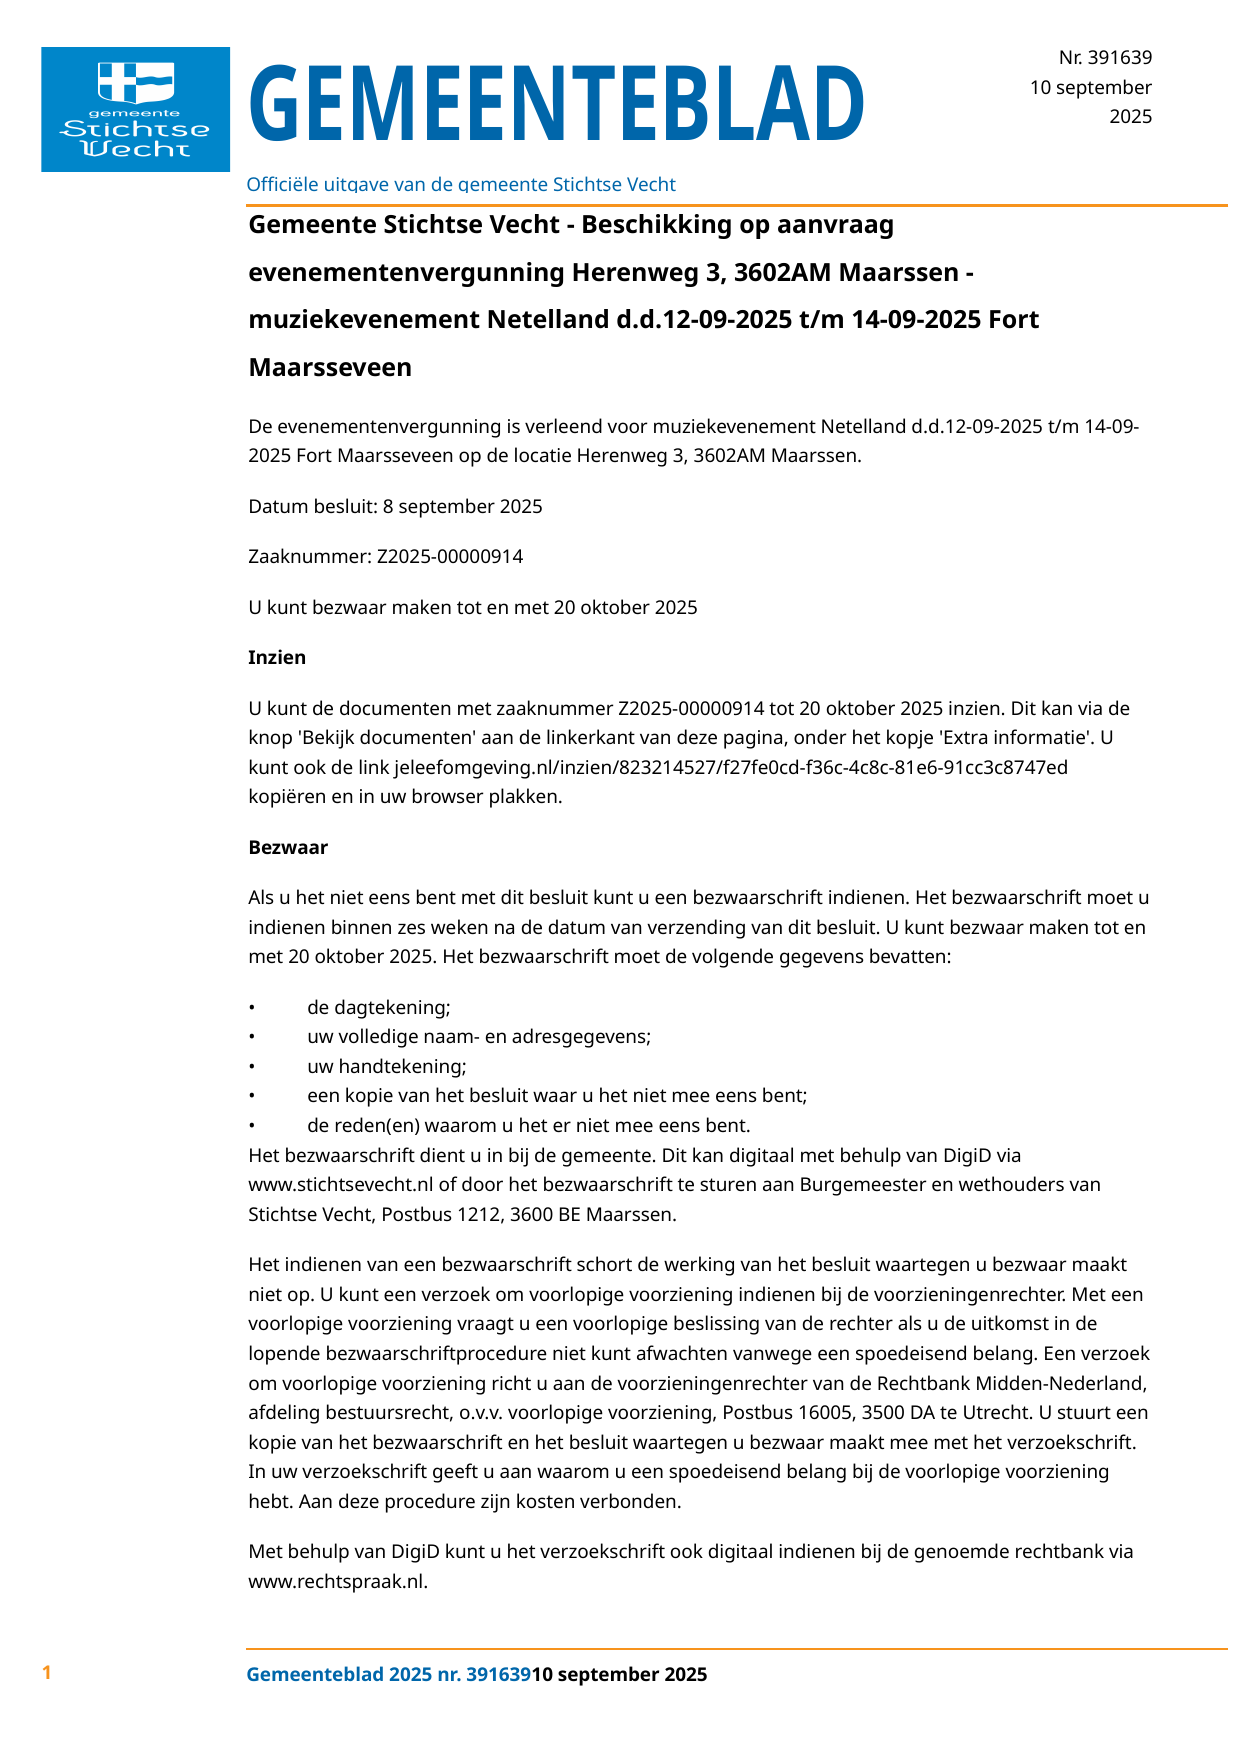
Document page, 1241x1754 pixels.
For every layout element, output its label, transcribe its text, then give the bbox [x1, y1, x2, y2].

text U kunt bezwaar maken tot en met 20 oktober 2025 [248, 594, 1152, 620]
text U kunt de documenten met zaaknummer Z2025-00000914 tot 20 oktober 2025 inzien. Dit kan via de knop 'Bekijk documenten' aan de linkerkant van deze pagina, onder het kopje 'Extra informatie'. U kunt ook de link jeleefomgeving.nl/inzien/823214527/f27fe0cd-f36c-4c8c-81e6-91cc3c8747ed kopiëren en in uw browser plakken. [248, 695, 1152, 809]
text Bezwaar [248, 834, 1152, 860]
text Zaaknummer: Z2025-00000914 [248, 543, 1152, 569]
list de dagtekening; [248, 994, 1152, 1020]
list een kopie van het besluit waar u het niet mee eens bent; [248, 1083, 1152, 1108]
text Gemeente Stichtse Vecht - Beschikking op aanvraag evenementenvergunning Herenweg 3, 3602AM Maarssen - muziekevenement Netelland d.d.12-09-2025 t/m 14-09-2025 Fort Maarsseveen [248, 207, 1152, 384]
list uw volledige naam- en adresgegevens; [248, 1023, 1152, 1049]
text Als u het niet eens bent met dit besluit kunt u een bezwaarschrift indienen. Het bezwaarschrift moet u indienen binnen zes weken na de datum van verzending van dit besluit. U kunt bezwaar maken tot en met 20 oktober 2025. Het bezwaarschrift moet de volgende gegevens bevatten: [248, 884, 1152, 969]
list uw handtekening; [248, 1053, 1152, 1079]
text Datum besluit: 8 september 2025 [248, 493, 1152, 519]
text Het bezwaarschrift dient u in bij de gemeente. Dit kan digitaal met behulp van DigiD via www.stichtsevecht.nl of door het bezwaarschrift te sturen aan Burgemeester en wethouders van Stichtse Vecht, Postbus 1212, 3600 BE Maarssen. [248, 1142, 1152, 1227]
text De evenementenvergunning is verleend voor muziekevenement Netelland d.d.12-09-2025 t/m 14-09-2025 Fort Maarsseveen op de locatie Herenweg 3, 3602AM Maarssen. [248, 413, 1152, 468]
text Het indienen van een bezwaarschrift schort de werking van het besluit waartegen u bezwaar maakt niet op. U kunt een verzoek om voorlopige voorziening indienen bij de voorzieningenrechter. Met een voorlopige voorziening vraagt u een voorlopige beslissing van de rechter als u de uitkomst in de lopende bezwaarschriftprocedure niet kunt afwachten vanwege een spoedeisend belang. Een verzoek om voorlopige voorziening richt u aan de voorzieningenrechter van de Rechtbank Midden-Nederland, afdeling bestuursrecht, o.v.v. voorlopige voorziening, Postbus 16005, 3500 DA te Utrecht. U stuurt een kopie van het bezwaarschrift en het besluit waartegen u bezwaar maakt mee met het verzoekschrift. In uw verzoekschrift geeft u aan waarom u een spoedeisend belang bij de voorlopige voorziening hebt. Aan deze procedure zijn kosten verbonden. [248, 1251, 1152, 1514]
text Inzien [248, 644, 1152, 670]
list de reden(en) waarom u het er niet mee eens bent. [248, 1112, 1152, 1138]
picture [99, 63, 135, 101]
picture [137, 63, 174, 103]
text Met behulp van DigiD kunt u het verzoekschrift ook digitaal indienen bij de genoemde rechtbank via www.rechtspraak.nl. [248, 1538, 1152, 1594]
